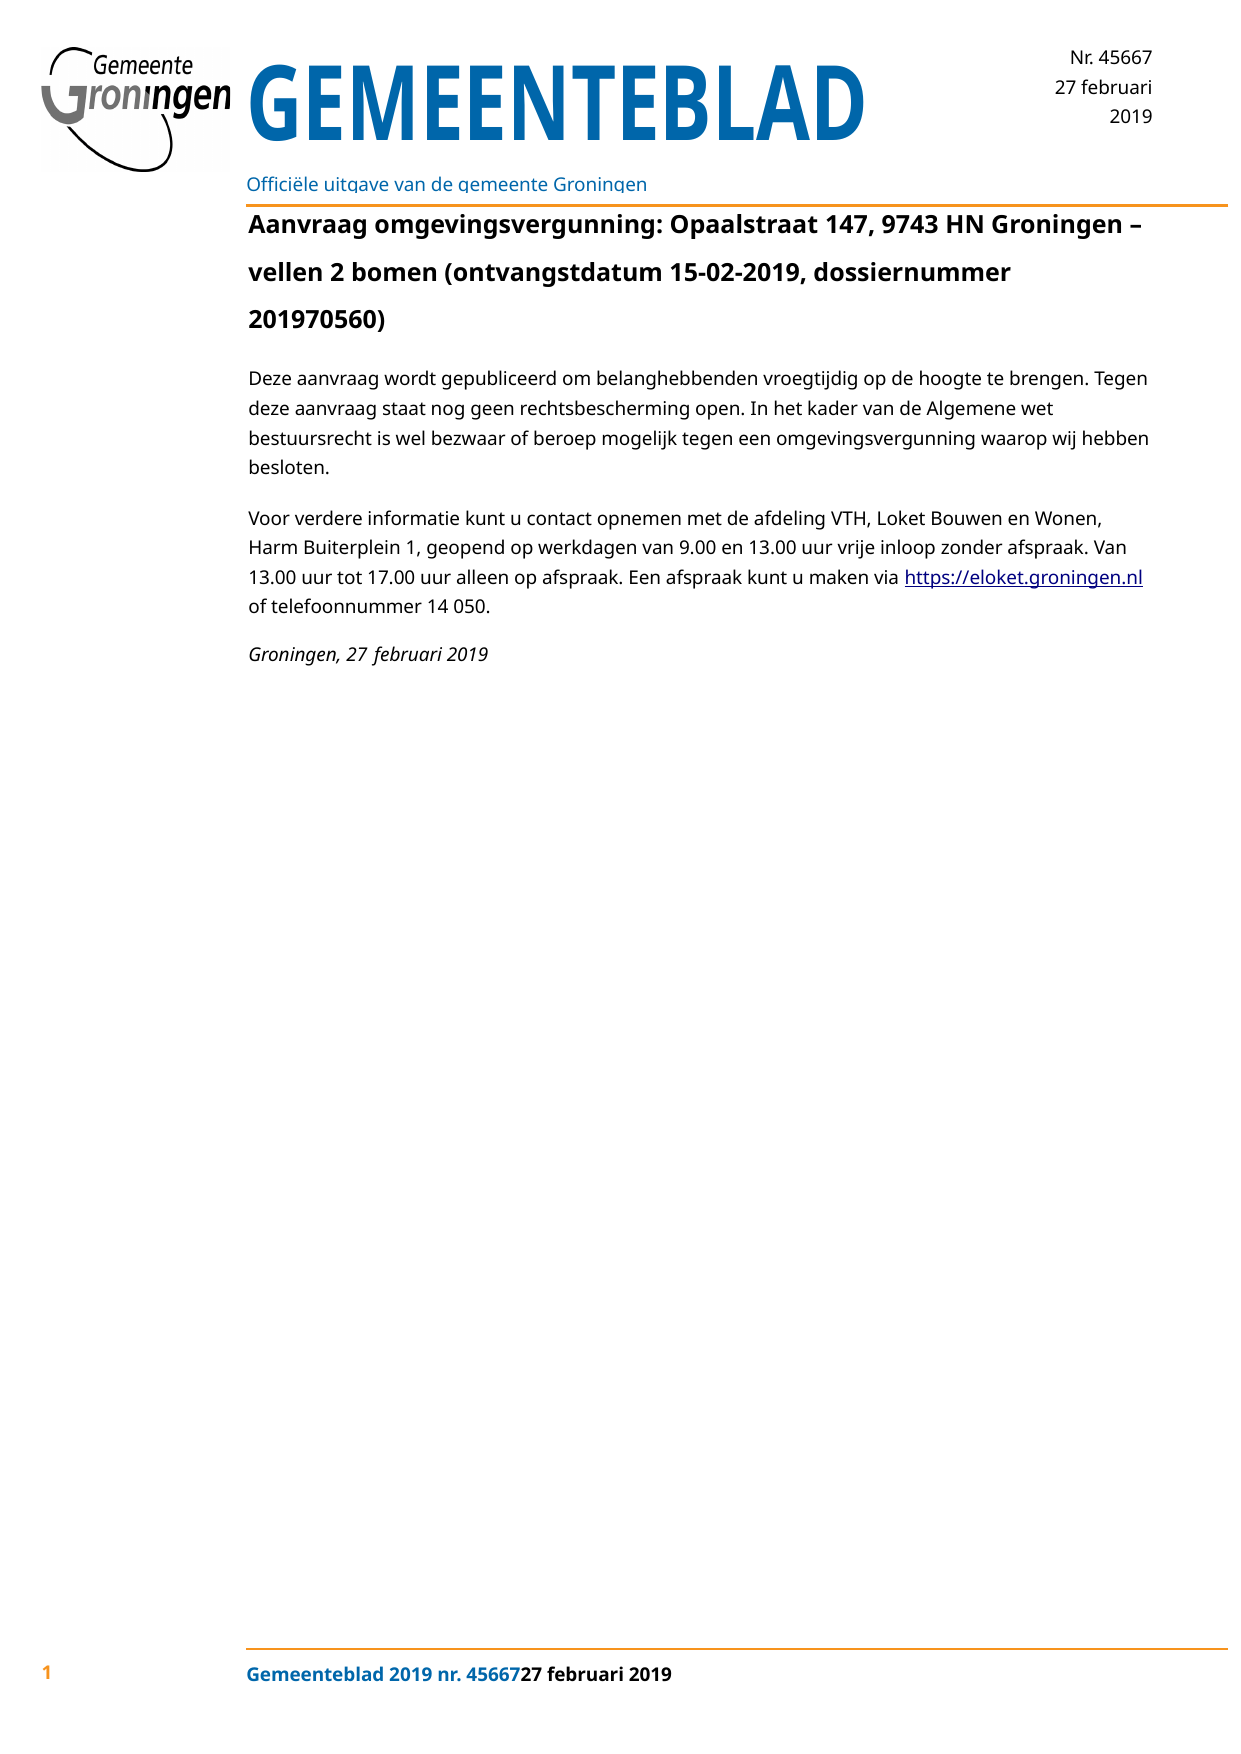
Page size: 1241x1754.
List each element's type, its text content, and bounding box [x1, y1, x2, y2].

text Aanvraag omgevingsvergunning: Opaalstraat 147, 9743 HN Groningen – vellen 2 bomen (ontvangstdatum 15-02-2019, dossiernummer 201970560) [248, 207, 1152, 336]
text Groningen, 27 februari 2019 [248, 641, 1152, 667]
text Voor verdere informatie kunt u contact opnemen met de afdeling VTH, Loket Bouwen en Wonen, Harm Buiterplein 1, geopend op werkdagen van 9.00 en 13.00 uur vrije inloop zonder afspraak. Van 13.00 uur tot 17.00 uur alleen op afspraak. Een afspraak kunt u maken via https://eloket.groningen.nl of telefoonnummer 14 050. [248, 505, 1152, 619]
text Deze aanvraag wordt gepubliceerd om belanghebbenden vroegtijdig op de hoogte te brengen. Tegen deze aanvraag staat nog geen rechtsbescherming open. In het kader van de Algemene wet bestuursrecht is wel bezwaar of beroep mogelijk tegen een omgevingsvergunning waarop wij hebben besloten. [248, 366, 1152, 480]
picture [41, 47, 231, 172]
